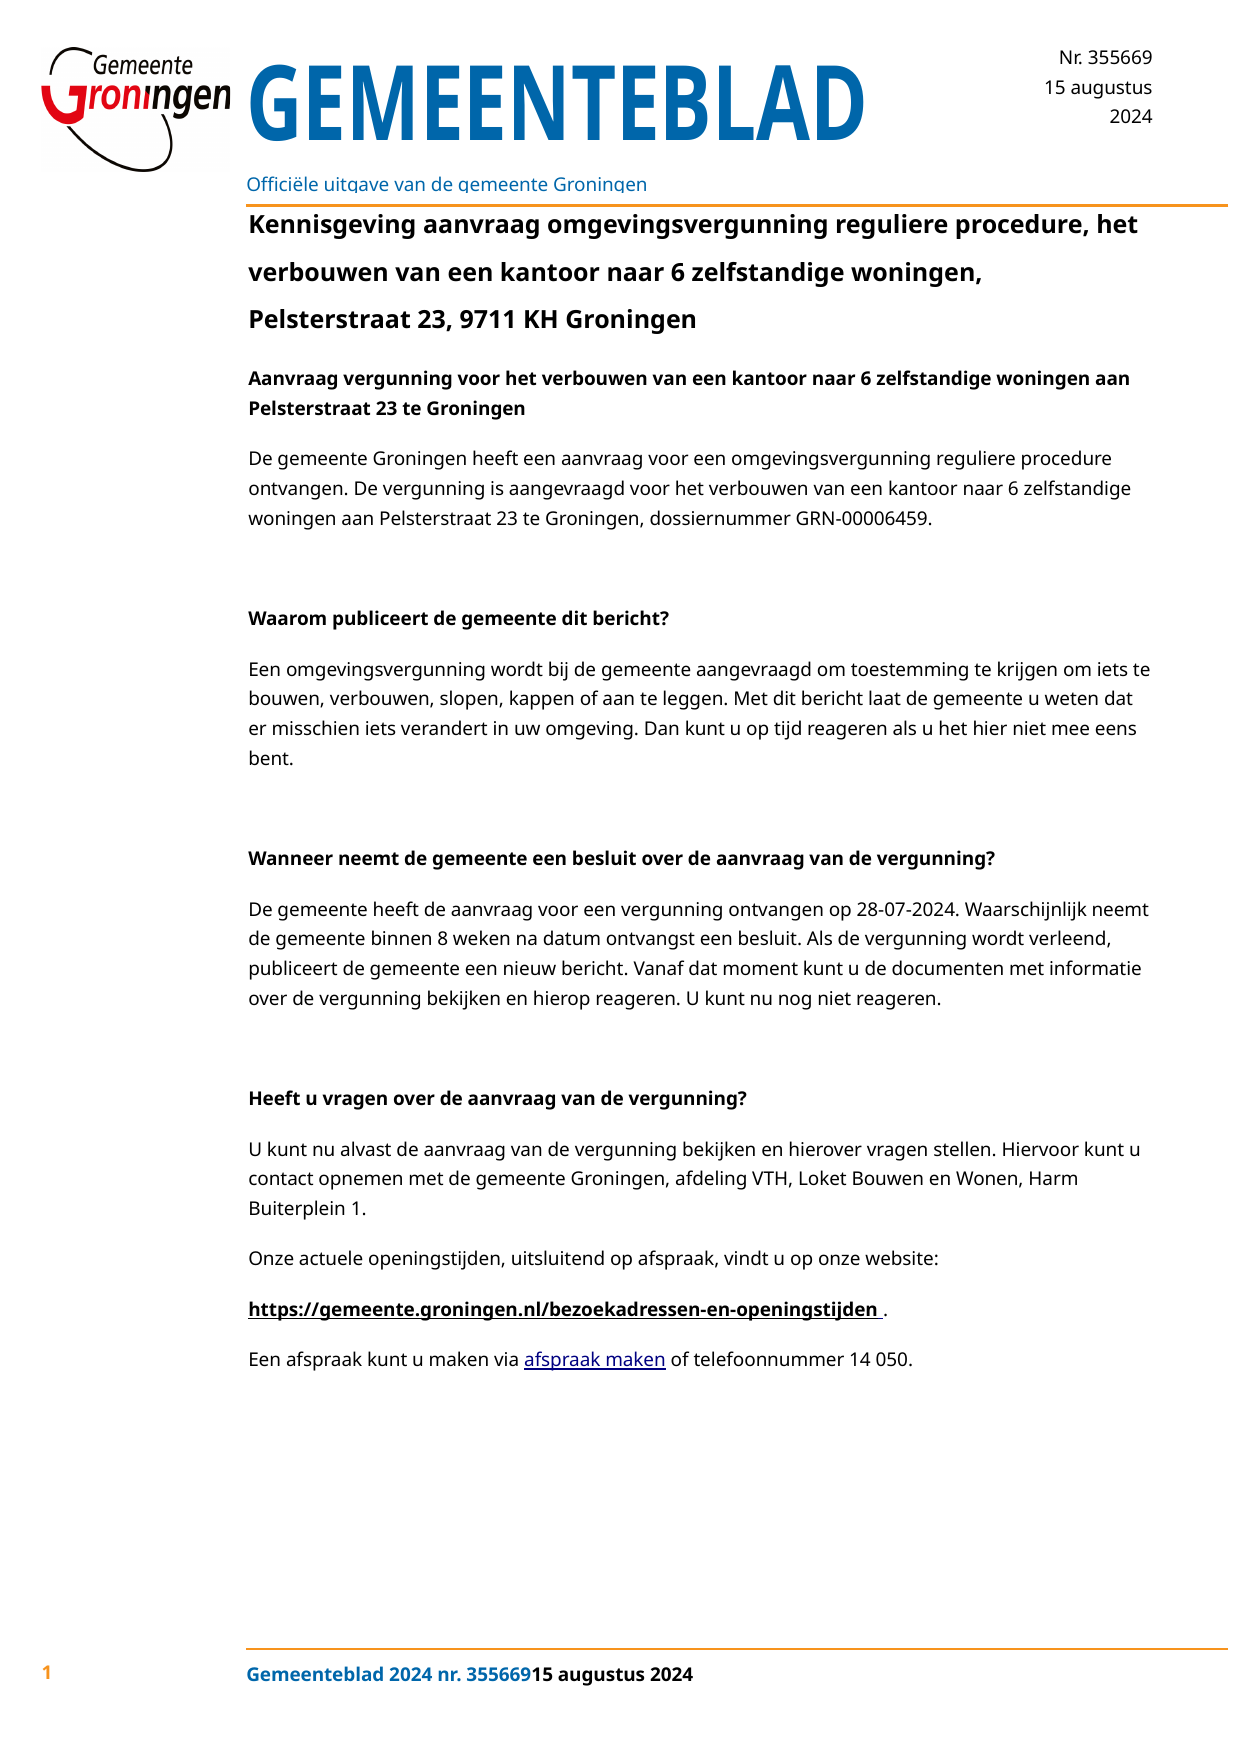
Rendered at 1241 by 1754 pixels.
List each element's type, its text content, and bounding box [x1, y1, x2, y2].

picture [41, 47, 231, 172]
text Kennisgeving aanvraag omgevingsvergunning reguliere procedure, het verbouwen van een kantoor naar 6 zelfstandige woningen, Pelsterstraat 23, 9711 KH Groningen [248, 207, 1152, 336]
text Wanneer neemt de gemeente een besluit over de aanvraag van de vergunning? [248, 846, 1152, 871]
text Een omgevingsvergunning wordt bij de gemeente aangevraagd om toestemming te krijgen om iets te bouwen, verbouwen, slopen, kappen of aan te leggen. Met dit bericht laat de gemeente u weten dat er misschien iets verandert in uw omgeving. Dan kunt u op tijd reageren als u het hier niet mee eens bent. [248, 656, 1152, 770]
text Een afspraak kunt u maken via afspraak maken of telefoonnummer 14 050. [248, 1346, 1152, 1372]
text Waarom publiceert de gemeente dit bericht? [248, 606, 1152, 631]
text Heeft u vragen over de aanvraag van de vergunning? [248, 1086, 1152, 1111]
text De gemeente Groningen heeft een aanvraag voor een omgevingsvergunning reguliere procedure ontvangen. De vergunning is aangevraagd voor het verbouwen van een kantoor naar 6 zelfstandige woningen aan Pelsterstraat 23 te Groningen, dossiernummer GRN-00006459. [248, 446, 1152, 530]
text https://gemeente.groningen.nl/bezoekadressen-en-openingstijden . [248, 1296, 1152, 1322]
text U kunt nu alvast de aanvraag van de vergunning bekijken en hierover vragen stellen. Hiervoor kunt u contact opnemen met de gemeente Groningen, afdeling VTH, Loket Bouwen en Wonen, Harm Buiterplein 1. [248, 1136, 1152, 1221]
text De gemeente heeft de aanvraag voor een vergunning ontvangen op 28-07-2024. Waarschijnlijk neemt de gemeente binnen 8 weken na datum ontvangst een besluit. Als de vergunning wordt verleend, publiceert de gemeente een nieuw bericht. Vanaf dat moment kunt u de documenten met informatie over de vergunning bekijken en hierop reageren. U kunt nu nog niet reageren. [248, 896, 1152, 1010]
text Onze actuele openingstijden, uitsluitend op afspraak, vindt u op onze website: [248, 1246, 1152, 1271]
text Aanvraag vergunning voor het verbouwen van een kantoor naar 6 zelfstandige woningen aan Pelsterstraat 23 te Groningen [248, 366, 1152, 421]
